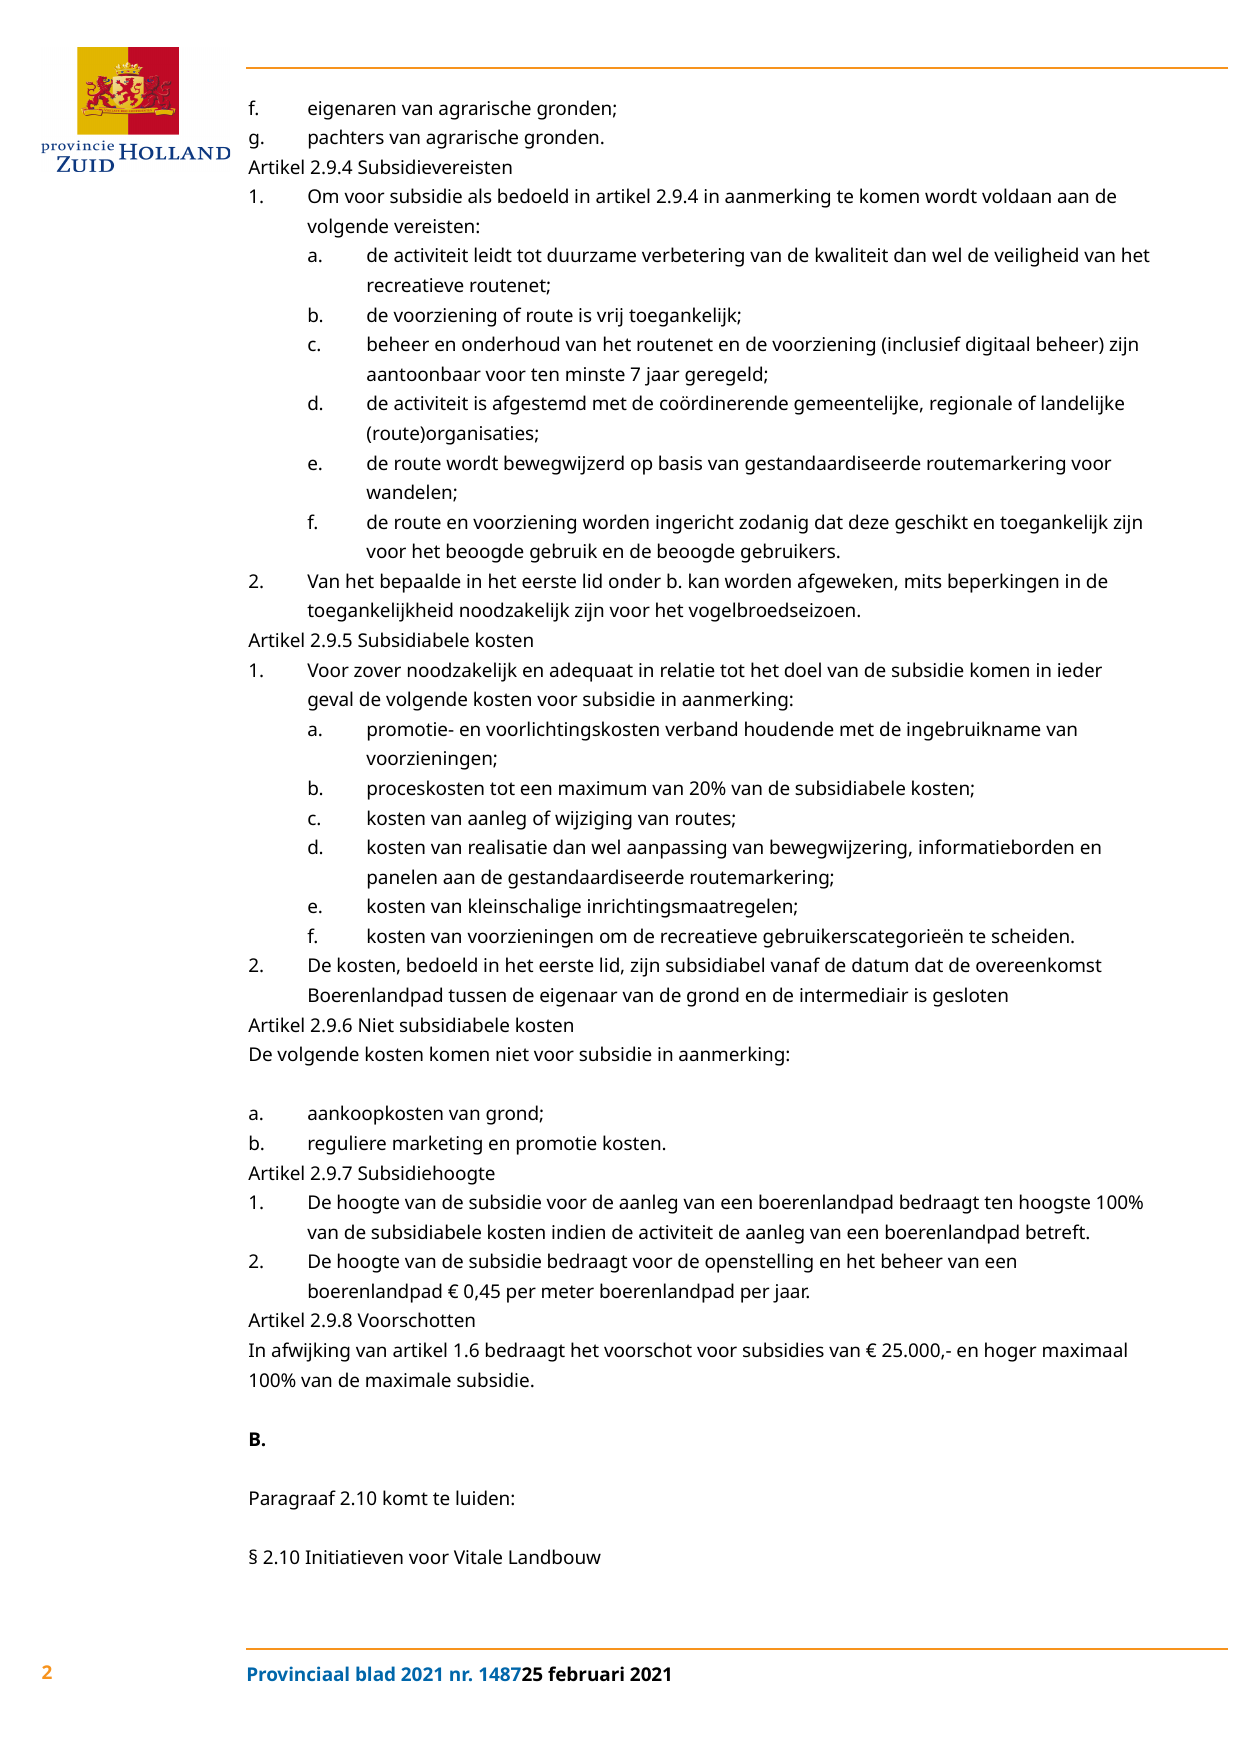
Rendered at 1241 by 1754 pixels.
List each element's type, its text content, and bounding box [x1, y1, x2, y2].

list pachters van agrarische gronden. [248, 124, 1152, 150]
list kosten van voorzieningen om de recreatieve gebruikerscategorieën te scheiden. [307, 923, 1152, 949]
list Voor zover noodzakelijk en adequaat in relatie tot het doel van de subsidie komen in ieder geval de volgende kosten voor subsidie in aanmerking: [248, 657, 1152, 712]
list kosten van kleinschalige inrichtingsmaatregelen; [307, 893, 1152, 919]
list kosten van aanleg of wijziging van routes; [307, 805, 1152, 831]
text § 2.10 Initiatieven voor Vitale Landbouw [248, 1544, 1152, 1570]
text Artikel 2.9.6 Niet subsidiabele kosten [248, 1012, 1152, 1038]
list De kosten, bedoeld in het eerste lid, zijn subsidiabel vanaf de datum dat de overeenkomst Boerenlandpad tussen de eigenaar van de grond en de intermediair is gesloten [248, 953, 1152, 1008]
text De volgende kosten komen niet voor subsidie in aanmerking: [248, 1041, 1152, 1067]
text Artikel 2.9.8 Voorschotten [248, 1308, 1152, 1333]
list aankoopkosten van grond; [248, 1101, 1152, 1126]
list promotie- en voorlichtingskosten verband houdende met de ingebruikname van voorzieningen; [307, 716, 1152, 771]
list eigenaren van agrarische gronden; [248, 95, 1152, 121]
text Artikel 2.9.7 Subsidiehoogte [248, 1160, 1152, 1186]
text Artikel 2.9.4 Subsidievereisten [248, 154, 1152, 180]
list Van het bepaalde in het eerste lid onder b. kan worden afgeweken, mits beperkingen in de toegankelijkheid noodzakelijk zijn voor het vogelbroedseizoen. [248, 568, 1152, 623]
text In afwijking van artikel 1.6 bedraagt het voorschot voor subsidies van € 25.000,- en hoger maximaal 100% van de maximale subsidie. [248, 1337, 1152, 1393]
text Artikel 2.9.5 Subsidiabele kosten [248, 627, 1152, 653]
picture [41, 47, 231, 172]
text B. [248, 1426, 1152, 1452]
list de route en voorziening worden ingericht zodanig dat deze geschikt en toegankelijk zijn voor het beoogde gebruik en de beoogde gebruikers. [307, 509, 1152, 564]
list reguliere marketing en promotie kosten. [248, 1130, 1152, 1156]
list beheer en onderhoud van het routenet en de voorziening (inclusief digitaal beheer) zijn aantoonbaar voor ten minste 7 jaar geregeld; [307, 331, 1152, 387]
list kosten van realisatie dan wel aanpassing van bewegwijzering, informatieborden en panelen aan de gestandaardiseerde routemarkering; [307, 834, 1152, 890]
text Paragraaf 2.10 komt te luiden: [248, 1485, 1152, 1511]
list De hoogte van de subsidie voor de aanleg van een boerenlandpad bedraagt ten hoogste 100% van de subsidiabele kosten indien de activiteit de aanleg van een boerenlandpad betreft. [248, 1189, 1152, 1245]
list Om voor subsidie als bedoeld in artikel 2.9.4 in aanmerking te komen wordt voldaan aan de volgende vereisten: [248, 183, 1152, 239]
list de activiteit leidt tot duurzame verbetering van de kwaliteit dan wel de veiligheid van het recreatieve routenet; [307, 243, 1152, 298]
list proceskosten tot een maximum van 20% van de subsidiabele kosten; [307, 775, 1152, 801]
list de activiteit is afgestemd met de coördinerende gemeentelijke, regionale of landelijke (route)organisaties; [307, 391, 1152, 446]
list de voorziening of route is vrij toegankelijk; [307, 302, 1152, 328]
list de route wordt bewegwijzerd op basis van gestandaardiseerde routemarkering voor wandelen; [307, 450, 1152, 505]
list De hoogte van de subsidie bedraagt voor de openstelling en het beheer van een boerenlandpad € 0,45 per meter boerenlandpad per jaar. [248, 1248, 1152, 1304]
